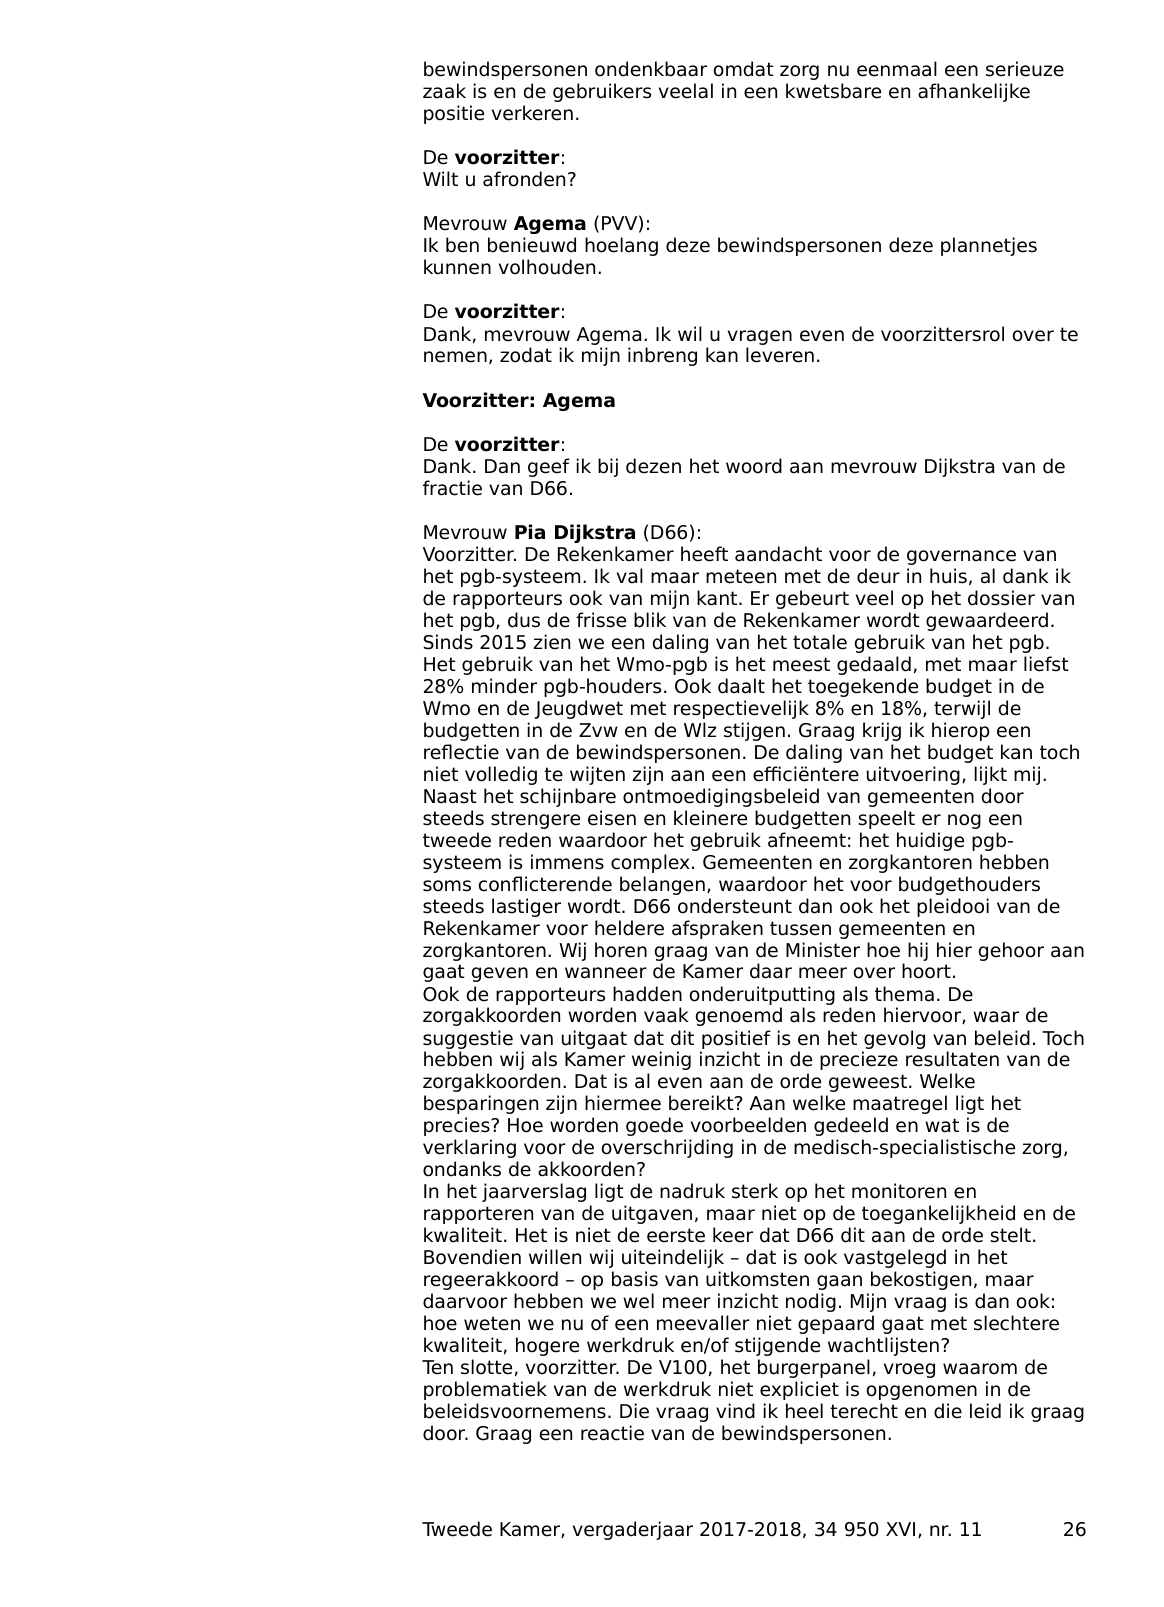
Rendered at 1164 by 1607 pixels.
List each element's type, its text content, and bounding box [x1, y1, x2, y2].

text Naast het schijnbare ontmoedigingsbeleid van gemeenten door steeds strengere eisen en kleinere budgetten speelt er nog een tweede reden waardoor het gebruik afneemt: het huidige pgb-systeem is immens complex. Gemeenten en zorgkantoren hebben soms conflicterende belangen, waardoor het voor budgethouders steeds lastiger wordt. D66 ondersteunt dan ook het pleidooi van de Rekenkamer voor heldere afspraken tussen gemeenten en zorgkantoren. Wij horen graag van de Minister hoe hij hier gehoor aan gaat geven en wanneer de Kamer daar meer over hoort. [422, 786, 1087, 983]
text Dank. Dan geef ik bij dezen het woord aan mevrouw Dijkstra van de fractie van D66. [422, 456, 1087, 500]
text Ook de rapporteurs hadden onderuitputting als thema. De zorgakkoorden worden vaak genoemd als reden hiervoor, waar de suggestie van uitgaat dat dit positief is en het gevolg van beleid. Toch hebben wij als Kamer weinig inzicht in de precieze resultaten van de zorgakkoorden. Dat is al even aan de orde geweest. Welke besparingen zijn hiermee bereikt? Aan welke maatregel ligt het precies? Hoe worden goede voorbeelden gedeeld en wat is de verklaring voor de overschrijding in de medisch-specialistische zorg, ondanks de akkoorden? [422, 983, 1087, 1181]
text Ik ben benieuwd hoelang deze bewindspersonen deze plannetjes kunnen volhouden. [422, 235, 1087, 279]
text De voorzitter: [422, 434, 1087, 456]
text Mevrouw Agema (PVV): [422, 213, 1087, 235]
text De voorzitter: [422, 147, 1087, 169]
text Dank, mevrouw Agema. Ik wil u vragen even de voorzittersrol over te nemen, zodat ik mijn inbreng kan leveren. [422, 323, 1087, 367]
text Voorzitter. De Rekenkamer heeft aandacht voor de governance van het pgb-systeem. Ik val maar meteen met de deur in huis, al dank ik de rapporteurs ook van mijn kant. Er gebeurt veel op het dossier van het pgb, dus de frisse blik van de Rekenkamer wordt gewaardeerd. Sinds 2015 zien we een daling van het totale gebruik van het pgb. Het gebruik van het Wmo-pgb is het meest gedaald, met maar liefst 28% minder pgb-houders. Ook daalt het toegekende budget in de Wmo en de Jeugdwet met respectievelijk 8% en 18%, terwijl de budgetten in de Zvw en de Wlz stijgen. Graag krijg ik hierop een reflectie van de bewindspersonen. De daling van het budget kan toch niet volledig te wijten zijn aan een efficiëntere uitvoering, lijkt mij. [422, 544, 1087, 786]
text In het jaarverslag ligt de nadruk sterk op het monitoren en rapporteren van de uitgaven, maar niet op de toegankelijkheid en de kwaliteit. Het is niet de eerste keer dat D66 dit aan de orde stelt. Bovendien willen wij uiteindelijk – dat is ook vastgelegd in het regeerakkoord – op basis van uitkomsten gaan bekostigen, maar daarvoor hebben we wel meer inzicht nodig. Mijn vraag is dan ook: hoe weten we nu of een meevaller niet gepaard gaat met slechtere kwaliteit, hogere werkdruk en/of stijgende wachtlijsten? [422, 1181, 1087, 1357]
text bewindspersonen ondenkbaar omdat zorg nu eenmaal een serieuze zaak is en de gebruikers veelal in een kwetsbare en afhankelijke positie verkeren. [422, 59, 1087, 125]
text Wilt u afronden? [422, 169, 1087, 191]
subtitle Voorzitter: Agema [422, 389, 1087, 412]
text Ten slotte, voorzitter. De V100, het burgerpanel, vroeg waarom de problematiek van de werkdruk niet expliciet is opgenomen in de beleidsvoornemens. Die vraag vind ik heel terecht en die leid ik graag door. Graag een reactie van de bewindspersonen. [422, 1357, 1087, 1445]
text De voorzitter: [422, 301, 1087, 323]
text Mevrouw Pia Dijkstra (D66): [422, 522, 1087, 544]
